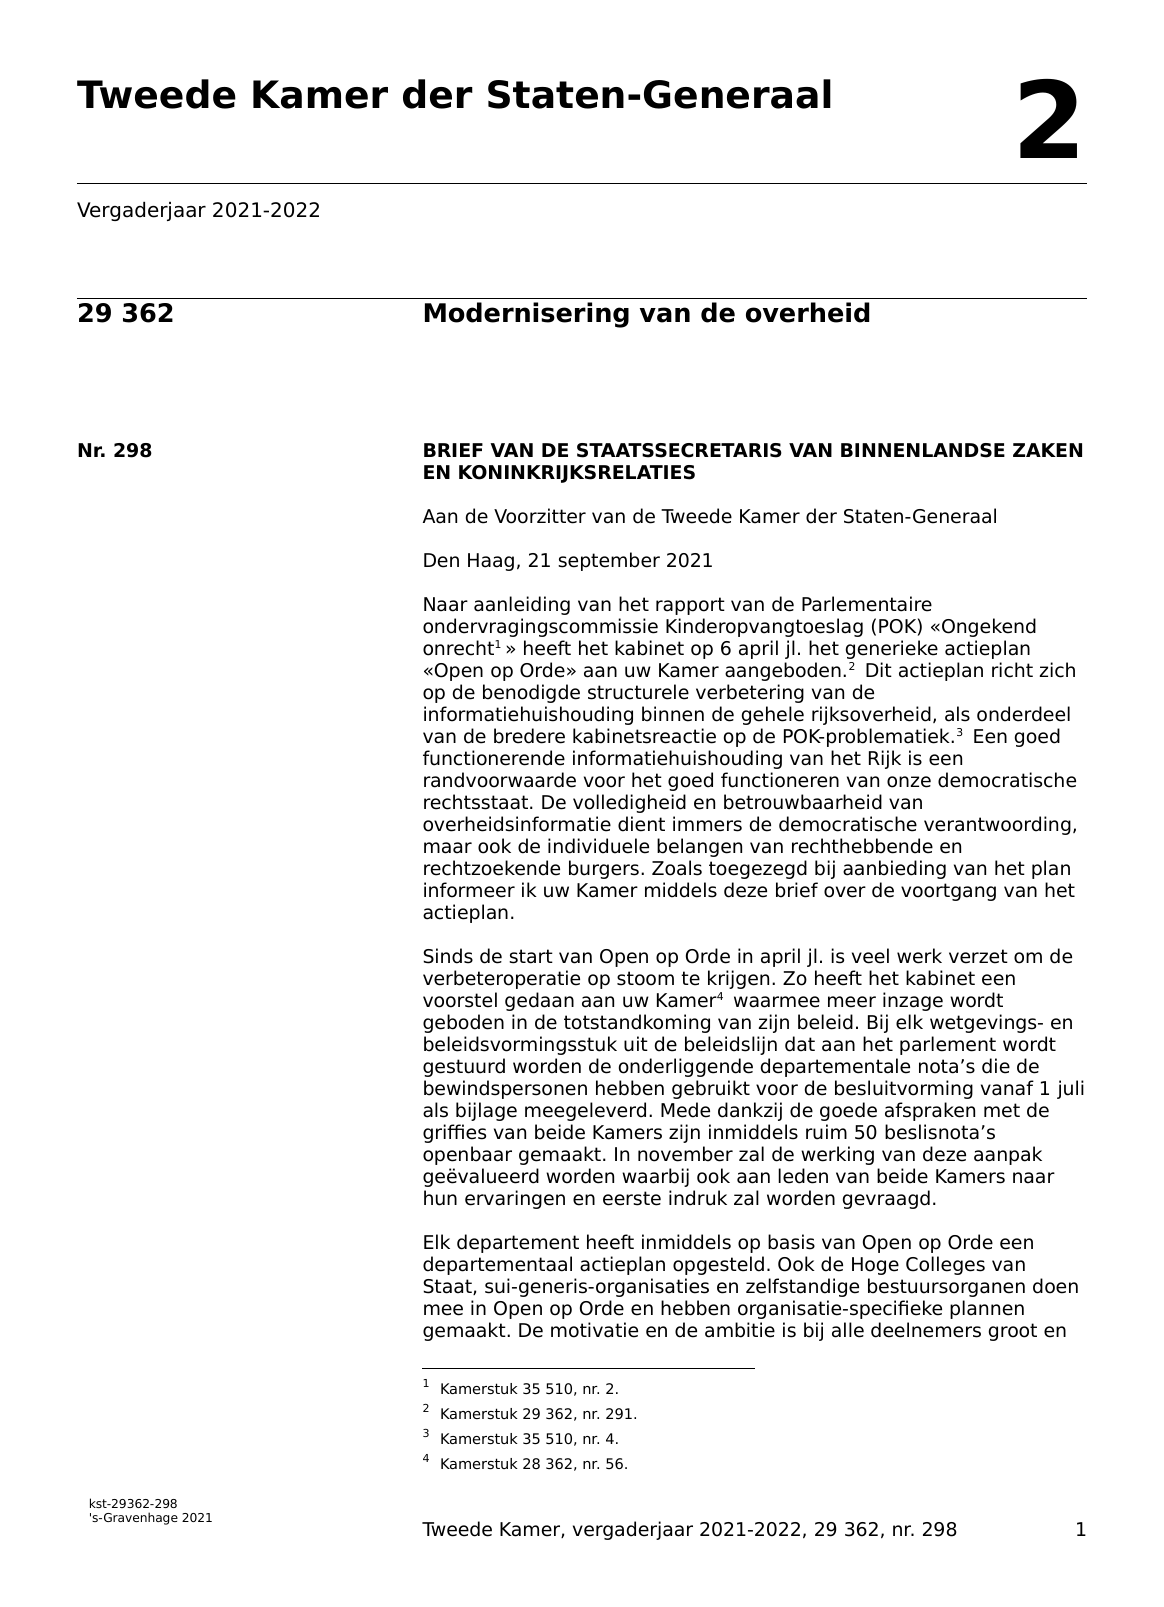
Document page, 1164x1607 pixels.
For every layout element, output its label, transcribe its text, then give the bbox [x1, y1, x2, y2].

text Kamerstuk 28 362, nr. 56. [422, 1452, 1087, 1474]
table_cell Vergaderjaar 2021-2022 [77, 184, 1087, 298]
subtitle 29 362 Modernisering van de overheid [77, 299, 1087, 329]
text 's-Gravenhage 2021 [88, 1511, 323, 1525]
text Kamerstuk 35 510, nr. 2. [422, 1377, 1087, 1399]
text Elk departement heeft inmiddels op basis van Open op Orde een departementaal actieplan opgesteld. Ook de Hoge Colleges van Staat, sui-generis-organisaties en zelfstandige bestuursorganen doen mee in Open op Orde en hebben organisatie-specifieke plannen gemaakt. De motivatie en de ambitie is bij alle deelnemers groot en [422, 1232, 1087, 1342]
text Kamerstuk 35 510, nr. 4. [422, 1427, 1087, 1449]
table_header 2 [886, 59, 1087, 183]
text Kamerstuk 29 362, nr. 291. [422, 1402, 1087, 1424]
subtitle Nr. 298 BRIEF VAN DE STAATSSECRETARIS VAN BINNENLANDSE ZAKEN EN KONINKRIJKSRELATIES [77, 440, 1087, 484]
text Naar aanleiding van het rapport van de Parlementaire ondervragingscommissie Kinderopvangtoeslag (POK) «Ongekend onrecht» heeft het kabinet op 6 april jl. het generieke actieplan «Open op Orde» aan uw Kamer aangeboden. Dit actieplan richt zich op de benodigde structurele verbetering van de informatiehuishouding binnen de gehele rijksoverheid, als onderdeel van de bredere kabinetsreactie op de POK-problematiek. Een goed functionerende informatiehuishouding van het Rijk is een randvoorwaarde voor het goed functioneren van onze democratische rechtsstaat. De volledigheid en betrouwbaarheid van overheidsinformatie dient immers de democratische verantwoording, maar ook de individuele belangen van rechthebbende en rechtzoekende burgers. Zoals toegezegd bij aanbieding van het plan informeer ik uw Kamer middels deze brief over de voortgang van het actieplan. [422, 594, 1087, 924]
table_header Tweede Kamer der Staten-Generaal [77, 59, 886, 183]
text Aan de Voorzitter van de Tweede Kamer der Staten-Generaal [422, 506, 1087, 528]
text Sinds de start van Open op Orde in april jl. is veel werk verzet om de verbeteroperatie op stoom te krijgen. Zo heeft het kabinet een voorstel gedaan aan uw Kamer waarmee meer inzage wordt geboden in de totstandkoming van zijn beleid. Bij elk wetgevings- en beleidsvormingsstuk uit de beleidslijn dat aan het parlement wordt gestuurd worden de onderliggende departementale nota’s die de bewindspersonen hebben gebruikt voor de besluitvorming vanaf 1 juli als bijlage meegeleverd. Mede dankzij de goede afspraken met de griffies van beide Kamers zijn inmiddels ruim 50 beslisnota’s openbaar gemaakt. In november zal de werking van deze aanpak geëvalueerd worden waarbij ook aan leden van beide Kamers naar hun ervaringen en eerste indruk zal worden gevraagd. [422, 946, 1087, 1210]
text Den Haag, 21 september 2021 [422, 550, 1087, 572]
text kst-29362-298 [88, 1497, 323, 1511]
